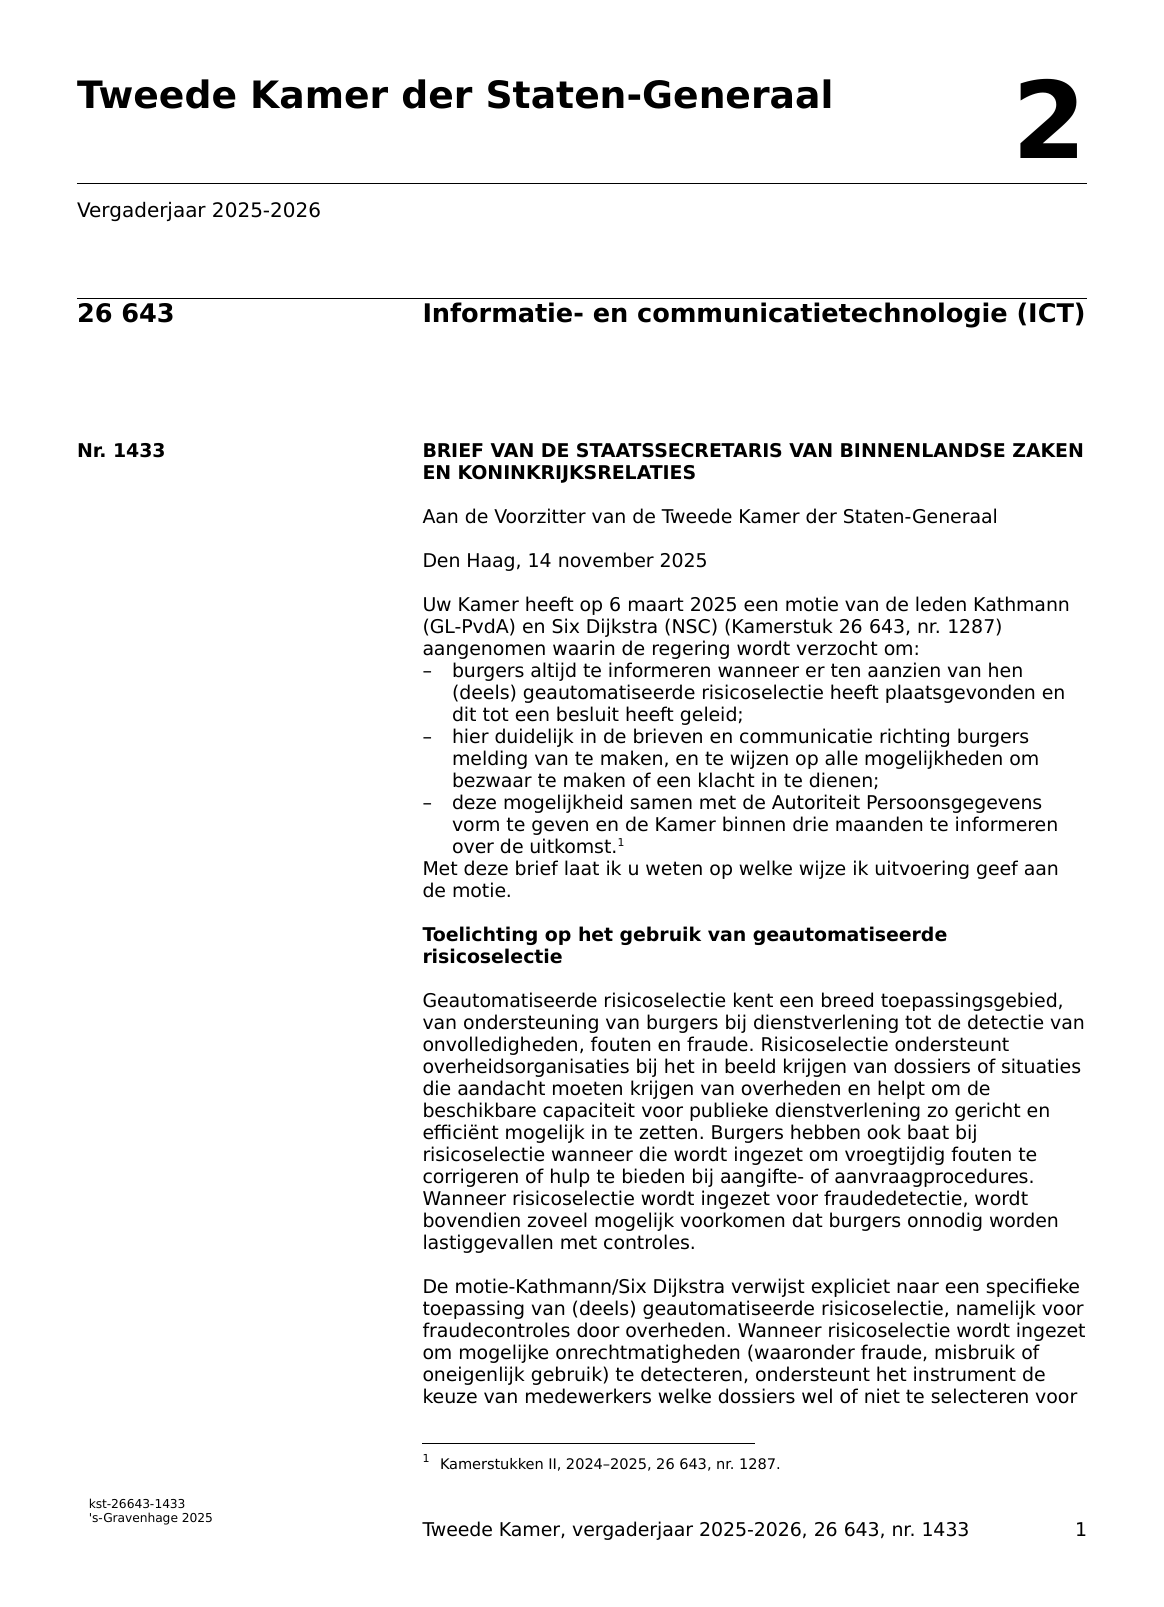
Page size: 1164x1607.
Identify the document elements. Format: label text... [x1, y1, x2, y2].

subtitle 26 643 Informatie- en communicatietechnologie (ICT) [77, 299, 1087, 329]
subtitle Nr. 1433 BRIEF VAN DE STAATSSECRETARIS VAN BINNENLANDSE ZAKEN EN KONINKRIJKSRELATIES [77, 440, 1087, 484]
text Met deze brief laat ik u weten op welke wijze ik uitvoering geef aan de motie. [422, 858, 1087, 902]
text – deze mogelijkheid samen met de Autoriteit Persoonsgegevens vorm te geven en de Kamer binnen drie maanden te informeren over de uitkomst. [422, 792, 1087, 858]
table_header 2 [886, 59, 1087, 183]
text kst-26643-1433 [88, 1497, 323, 1511]
text Kamerstukken II, 2024–2025, 26 643, nr. 1287. [422, 1452, 1087, 1474]
text Geautomatiseerde risicoselectie kent een breed toepassingsgebied, van ondersteuning van burgers bij dienstverlening tot de detectie van onvolledigheden, fouten en fraude. Risicoselectie ondersteunt overheidsorganisaties bij het in beeld krijgen van dossiers of situaties die aandacht moeten krijgen van overheden en helpt om de beschikbare capaciteit voor publieke dienstverlening zo gericht en efficiënt mogelijk in te zetten. Burgers hebben ook baat bij risicoselectie wanneer die wordt ingezet om vroegtijdig fouten te corrigeren of hulp te bieden bij aangifte- of aanvraagprocedures. Wanneer risicoselectie wordt ingezet voor fraudedetectie, wordt bovendien zoveel mogelijk voorkomen dat burgers onnodig worden lastiggevallen met controles. [422, 990, 1087, 1254]
text De motie-Kathmann/Six Dijkstra verwijst expliciet naar een specifieke toepassing van (deels) geautomatiseerde risicoselectie, namelijk voor fraudecontroles door overheden. Wanneer risicoselectie wordt ingezet om mogelijke onrechtmatigheden (waaronder fraude, misbruik of oneigenlijk gebruik) te detecteren, ondersteunt het instrument de keuze van medewerkers welke dossiers wel of niet te selecteren voor [422, 1276, 1087, 1408]
subtitle Toelichting op het gebruik van geautomatiseerde risicoselectie [422, 924, 1087, 968]
text Den Haag, 14 november 2025 [422, 550, 1087, 572]
text 's-Gravenhage 2025 [88, 1511, 323, 1525]
text Aan de Voorzitter van de Tweede Kamer der Staten-Generaal [422, 506, 1087, 528]
text – hier duidelijk in de brieven en communicatie richting burgers melding van te maken, en te wijzen op alle mogelijkheden om bezwaar te maken of een klacht in te dienen; [422, 726, 1087, 792]
table_cell Vergaderjaar 2025-2026 [77, 184, 1087, 298]
text Uw Kamer heeft op 6 maart 2025 een motie van de leden Kathmann (GL-PvdA) en Six Dijkstra (NSC) (Kamerstuk 26 643, nr. 1287) aangenomen waarin de regering wordt verzocht om: [422, 594, 1087, 660]
table_header Tweede Kamer der Staten-Generaal [77, 59, 886, 183]
text – burgers altijd te informeren wanneer er ten aanzien van hen (deels) geautomatiseerde risicoselectie heeft plaatsgevonden en dit tot een besluit heeft geleid; [422, 660, 1087, 726]
